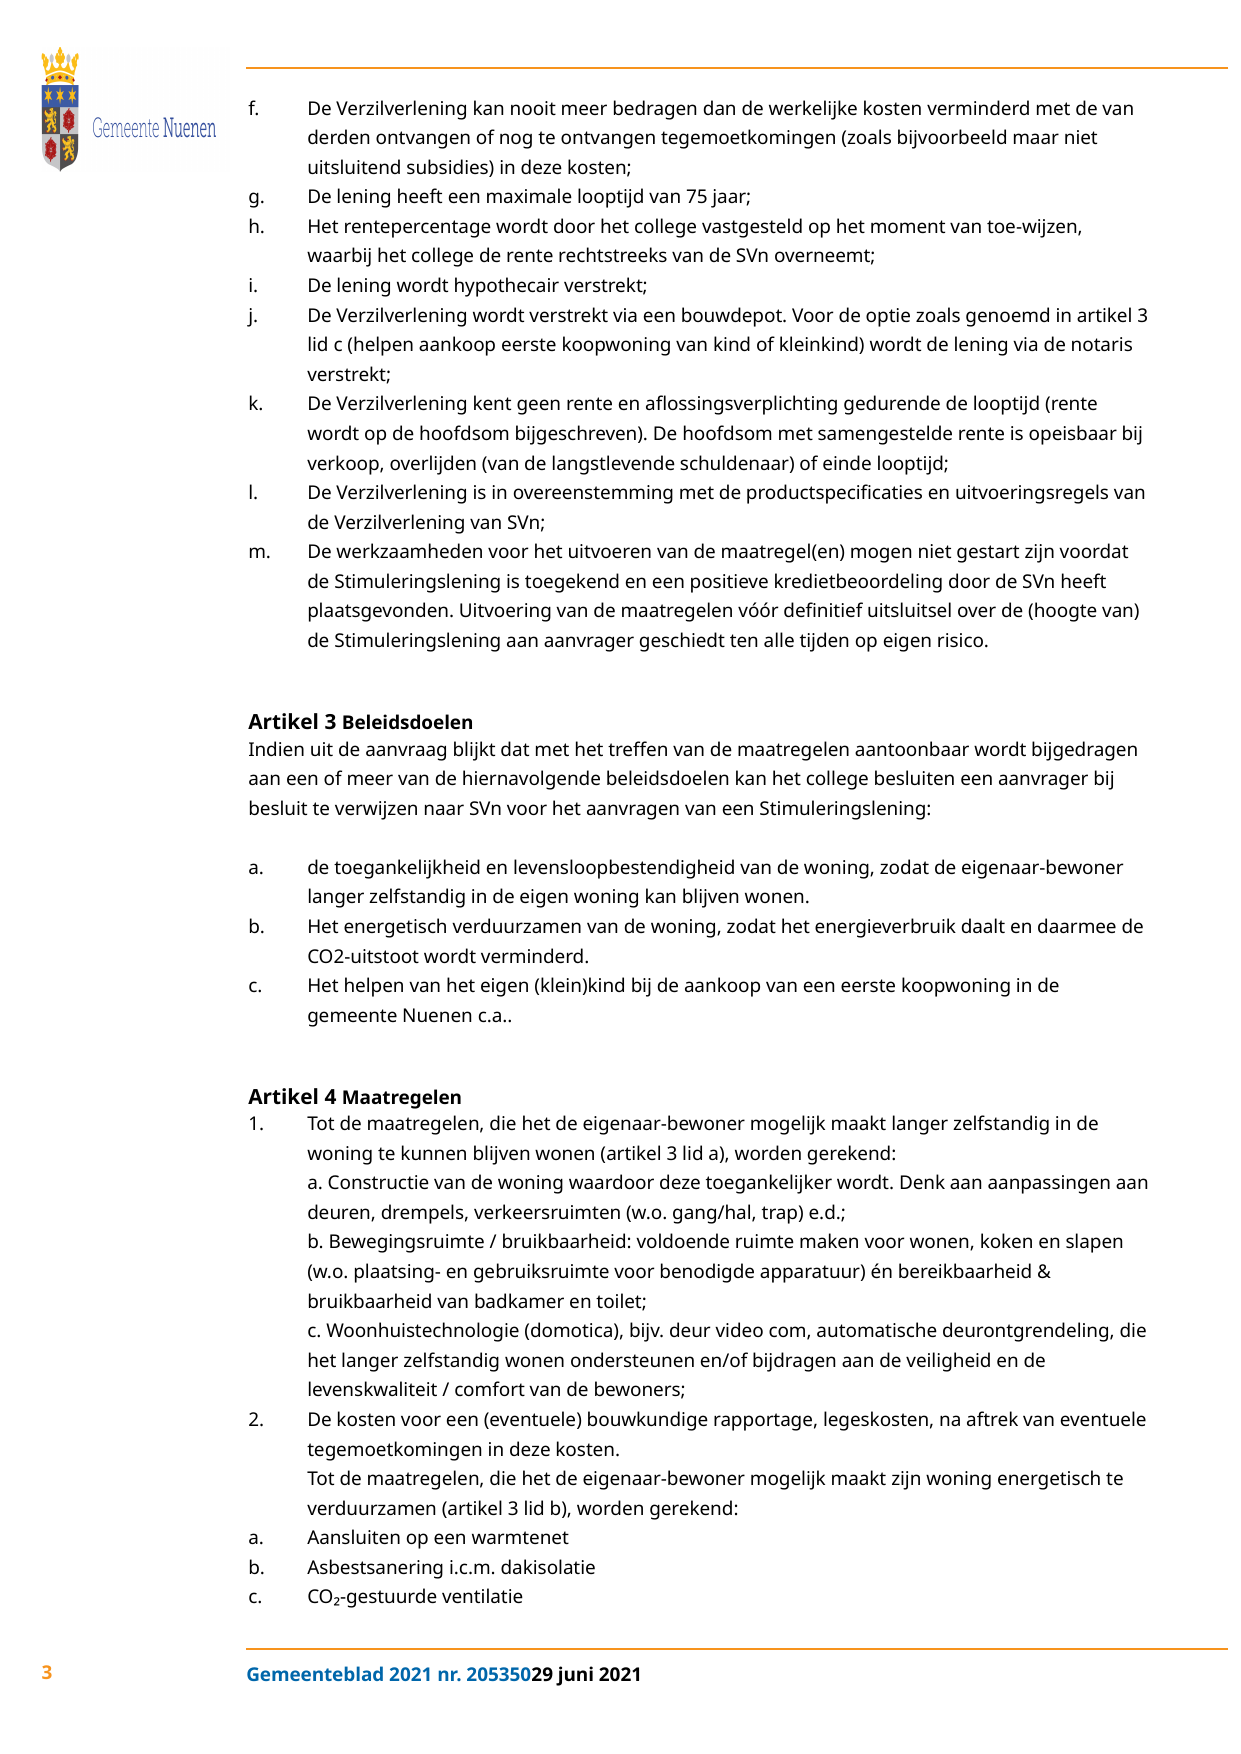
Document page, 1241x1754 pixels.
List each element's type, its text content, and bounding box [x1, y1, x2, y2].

text Indien uit de aanvraag blijkt dat met het treffen van de maatregelen aantoonbaar wordt bijgedragen aan een of meer van de hiernavolgende beleidsdoelen kan het college besluiten een aanvrager bij besluit te verwijzen naar SVn voor het aanvragen van een Stimuleringslening: [248, 736, 1152, 821]
list De Verzilverlening kent geen rente en aflossingsverplichting gedurende de looptijd (rente wordt op de hoofdsom bijgeschreven). De hoofdsom met samengestelde rente is opeisbaar bij verkoop, overlijden (van de langstlevende schuldenaar) of einde looptijd; [248, 391, 1152, 476]
list CO₂-gestuurde ventilatie [248, 1584, 1152, 1609]
list Het helpen van het eigen (klein)kind bij de aankoop van een eerste koopwoning in de gemeente Nuenen c.a.. [248, 972, 1152, 1028]
list a. Constructie van de woning waardoor deze toegankelijker wordt. Denk aan aanpassingen aan deuren, drempels, verkeersruimten (w.o. gang/hal, trap) e.d.; [248, 1169, 1152, 1225]
list De werkzaamheden voor het uitvoeren van de maatregel(en) mogen niet gestart zijn voordat de Stimuleringslening is toegekend en een positieve kredietbeoordeling door de SVn heeft plaatsgevonden. Uitvoering van de maatregelen vóór definitief uitsluitsel over de (hoogte van) de Stimuleringslening aan aanvrager geschiedt ten alle tijden op eigen risico. [248, 538, 1152, 653]
text Artikel 3 Beleidsdoelen [248, 707, 1152, 736]
list De kosten voor een (eventuele) bouwkundige rapportage, legeskosten, na aftrek van eventuele tegemoetkomingen in deze kosten. [248, 1406, 1152, 1462]
list De Verzilverlening kan nooit meer bedragen dan de werkelijke kosten verminderd met de van derden ontvangen of nog te ontvangen tegemoetkomingen (zoals bijvoorbeeld maar niet uitsluitend subsidies) in deze kosten; [248, 95, 1152, 180]
list Aansluiten op een warmtenet [248, 1524, 1152, 1550]
list Tot de maatregelen, die het de eigenaar-bewoner mogelijk maakt zijn woning energetisch te verduurzamen (artikel 3 lid b), worden gerekend: [248, 1465, 1152, 1521]
list Het energetisch verduurzamen van de woning, zodat het energieverbruik daalt en daarmee de CO2-uitstoot wordt verminderd. [248, 913, 1152, 968]
list De Verzilverlening wordt verstrekt via een bouwdepot. Voor de optie zoals genoemd in artikel 3 lid c (helpen aankoop eerste koopwoning van kind of kleinkind) wordt de lening via de notaris verstrekt; [248, 302, 1152, 387]
list De lening heeft een maximale looptijd van 75 jaar; [248, 183, 1152, 209]
list De Verzilverlening is in overeenstemming met de productspecificaties en uitvoeringsregels van de Verzilverlening van SVn; [248, 479, 1152, 535]
list c. Woonhuistechnologie (domotica), bijv. deur video com, automatische deurontgrendeling, die het langer zelfstandig wonen ondersteunen en/of bijdragen aan de veiligheid en de levenskwaliteit / comfort van de bewoners; [248, 1317, 1152, 1402]
list Tot de maatregelen, die het de eigenaar-bewoner mogelijk maakt langer zelfstandig in de woning te kunnen blijven wonen (artikel 3 lid a), worden gerekend: [248, 1110, 1152, 1166]
list Het rentepercentage wordt door het college vastgesteld op het moment van toe-wijzen, waarbij het college de rente rechtstreeks van de SVn overneemt; [248, 213, 1152, 268]
list b. Bewegingsruimte / bruikbaarheid: voldoende ruimte maken voor wonen, koken en slapen (w.o. plaatsing- en gebruiksruimte voor benodigde apparatuur) én bereikbaarheid & bruikbaarheid van badkamer en toilet; [248, 1229, 1152, 1314]
list De lening wordt hypothecair verstrekt; [248, 272, 1152, 298]
list Asbestsanering i.c.m. dakisolatie [248, 1554, 1152, 1580]
text Artikel 4 Maatregelen [248, 1082, 1152, 1110]
list de toegankelijkheid en levensloopbestendigheid van de woning, zodat de eigenaar-bewoner langer zelfstandig in de eigen woning kan blijven wonen. [248, 854, 1152, 909]
picture [41, 47, 231, 172]
